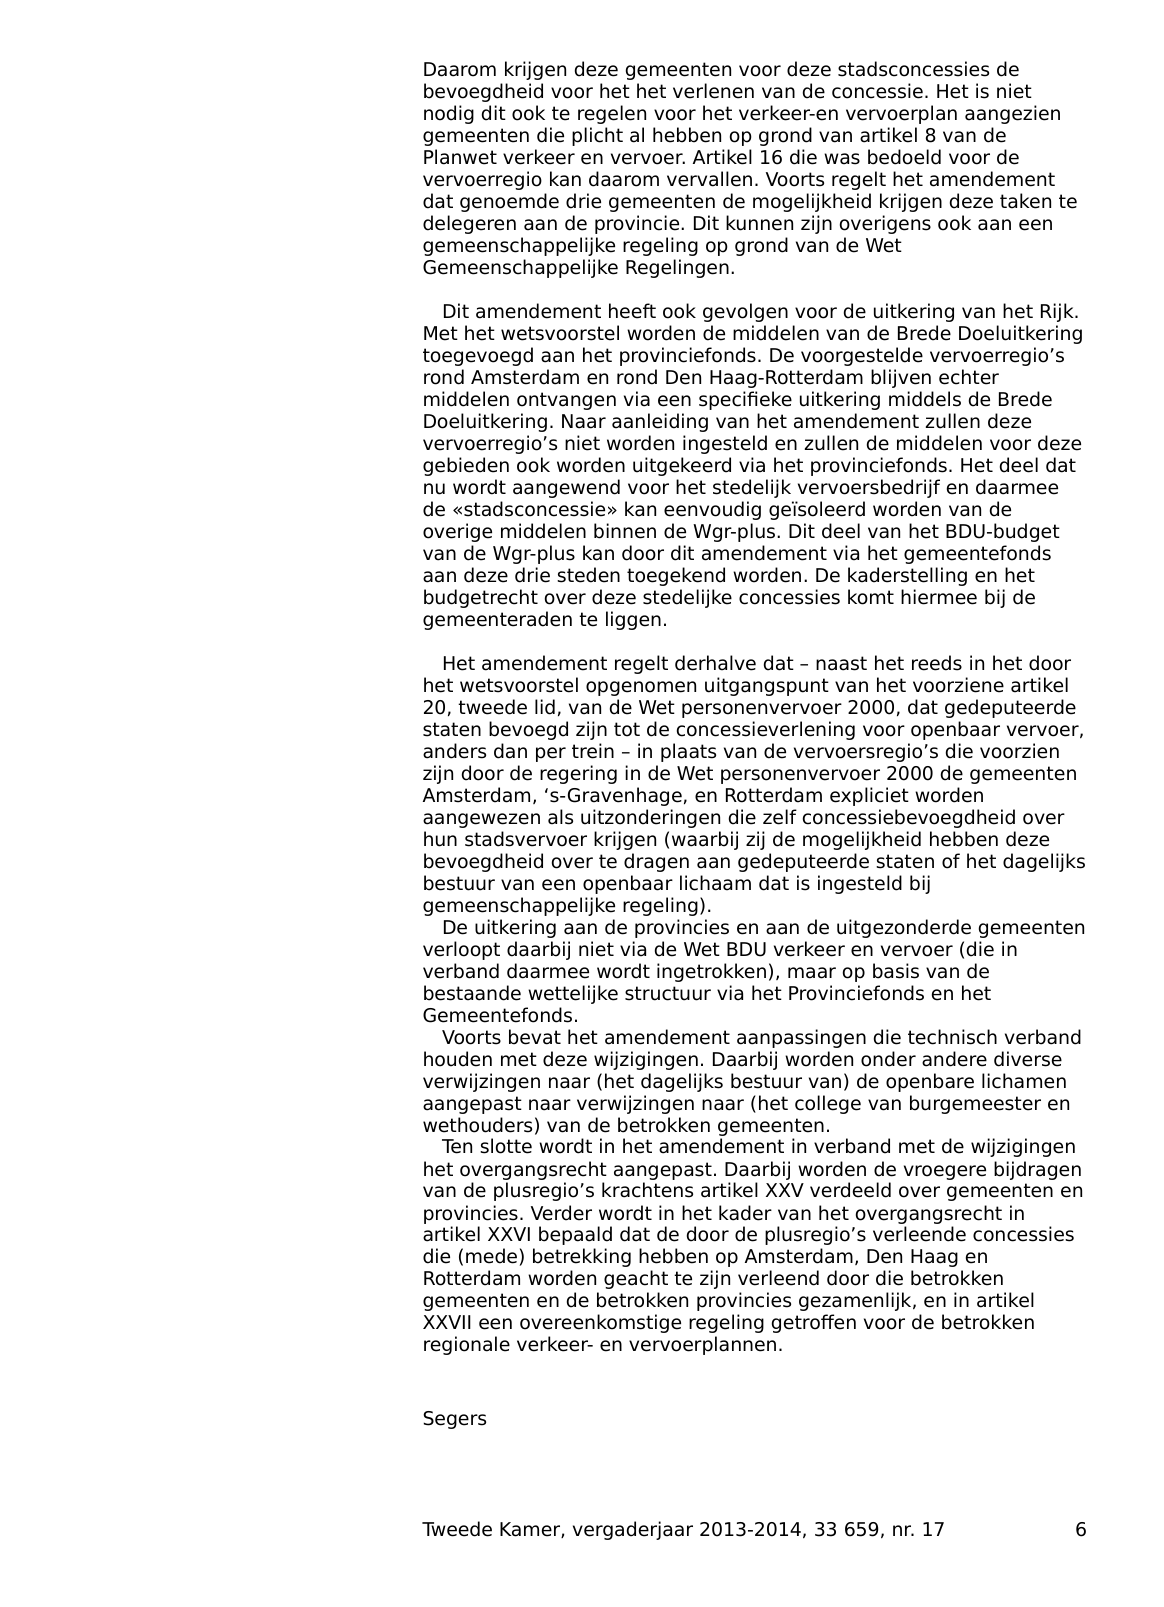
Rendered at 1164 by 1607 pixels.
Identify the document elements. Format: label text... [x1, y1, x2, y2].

text Daarom krijgen deze gemeenten voor deze stadsconcessies de bevoegdheid voor het het verlenen van de concessie. Het is niet nodig dit ook te regelen voor het verkeer-en vervoerplan aangezien gemeenten die plicht al hebben op grond van artikel 8 van de Planwet verkeer en vervoer. Artikel 16 die was bedoeld voor de vervoerregio kan daarom vervallen. Voorts regelt het amendement dat genoemde drie gemeenten de mogelijkheid krijgen deze taken te delegeren aan de provincie. Dit kunnen zijn overigens ook aan een gemeenschappelijke regeling op grond van de Wet Gemeenschappelijke Regelingen. [422, 59, 1087, 279]
text Segers [422, 1386, 1087, 1430]
text Dit amendement heeft ook gevolgen voor de uitkering van het Rijk. Met het wetsvoorstel worden de middelen van de Brede Doeluitkering toegevoegd aan het provinciefonds. De voorgestelde vervoerregio’s rond Amsterdam en rond Den Haag-Rotterdam blijven echter middelen ontvangen via een specifieke uitkering middels de Brede Doeluitkering. Naar aanleiding van het amendement zullen deze vervoerregio’s niet worden ingesteld en zullen de middelen voor deze gebieden ook worden uitgekeerd via het provinciefonds. Het deel dat nu wordt aangewend voor het stedelijk vervoersbedrijf en daarmee de «stadsconcessie» kan eenvoudig geïsoleerd worden van de overige middelen binnen de Wgr-plus. Dit deel van het BDU-budget van de Wgr-plus kan door dit amendement via het gemeentefonds aan deze drie steden toegekend worden. De kaderstelling en het budgetrecht over deze stedelijke concessies komt hiermee bij de gemeenteraden te liggen. [422, 301, 1087, 631]
text De uitkering aan de provincies en aan de uitgezonderde gemeenten verloopt daarbij niet via de Wet BDU verkeer en vervoer (die in verband daarmee wordt ingetrokken), maar op basis van de bestaande wettelijke structuur via het Provinciefonds en het Gemeentefonds. [422, 917, 1087, 1027]
text Ten slotte wordt in het amendement in verband met de wijzigingen het overgangsrecht aangepast. Daarbij worden de vroegere bijdragen van de plusregio’s krachtens artikel XXV verdeeld over gemeenten en provincies. Verder wordt in het kader van het overgangsrecht in artikel XXVI bepaald dat de door de plusregio’s verleende concessies die (mede) betrekking hebben op Amsterdam, Den Haag en Rotterdam worden geacht te zijn verleend door die betrokken gemeenten en de betrokken provincies gezamenlijk, en in artikel XXVII een overeenkomstige regeling getroffen voor de betrokken regionale verkeer- en vervoerplannen. [422, 1136, 1087, 1356]
text Het amendement regelt derhalve dat – naast het reeds in het door het wetsvoorstel opgenomen uitgangspunt van het voorziene artikel 20, tweede lid, van de Wet personenvervoer 2000, dat gedeputeerde staten bevoegd zijn tot de concessieverlening voor openbaar vervoer, anders dan per trein – in plaats van de vervoersregio’s die voorzien zijn door de regering in de Wet personenvervoer 2000 de gemeenten Amsterdam, ‘s-Gravenhage, en Rotterdam expliciet worden aangewezen als uitzonderingen die zelf concessiebevoegdheid over hun stadsvervoer krijgen (waarbij zij de mogelijkheid hebben deze bevoegdheid over te dragen aan gedeputeerde staten of het dagelijks bestuur van een openbaar lichaam dat is ingesteld bij gemeenschappelijke regeling). [422, 653, 1087, 917]
text Voorts bevat het amendement aanpassingen die technisch verband houden met deze wijzigingen. Daarbij worden onder andere diverse verwijzingen naar (het dagelijks bestuur van) de openbare lichamen aangepast naar verwijzingen naar (het college van burgemeester en wethouders) van de betrokken gemeenten. [422, 1027, 1087, 1136]
